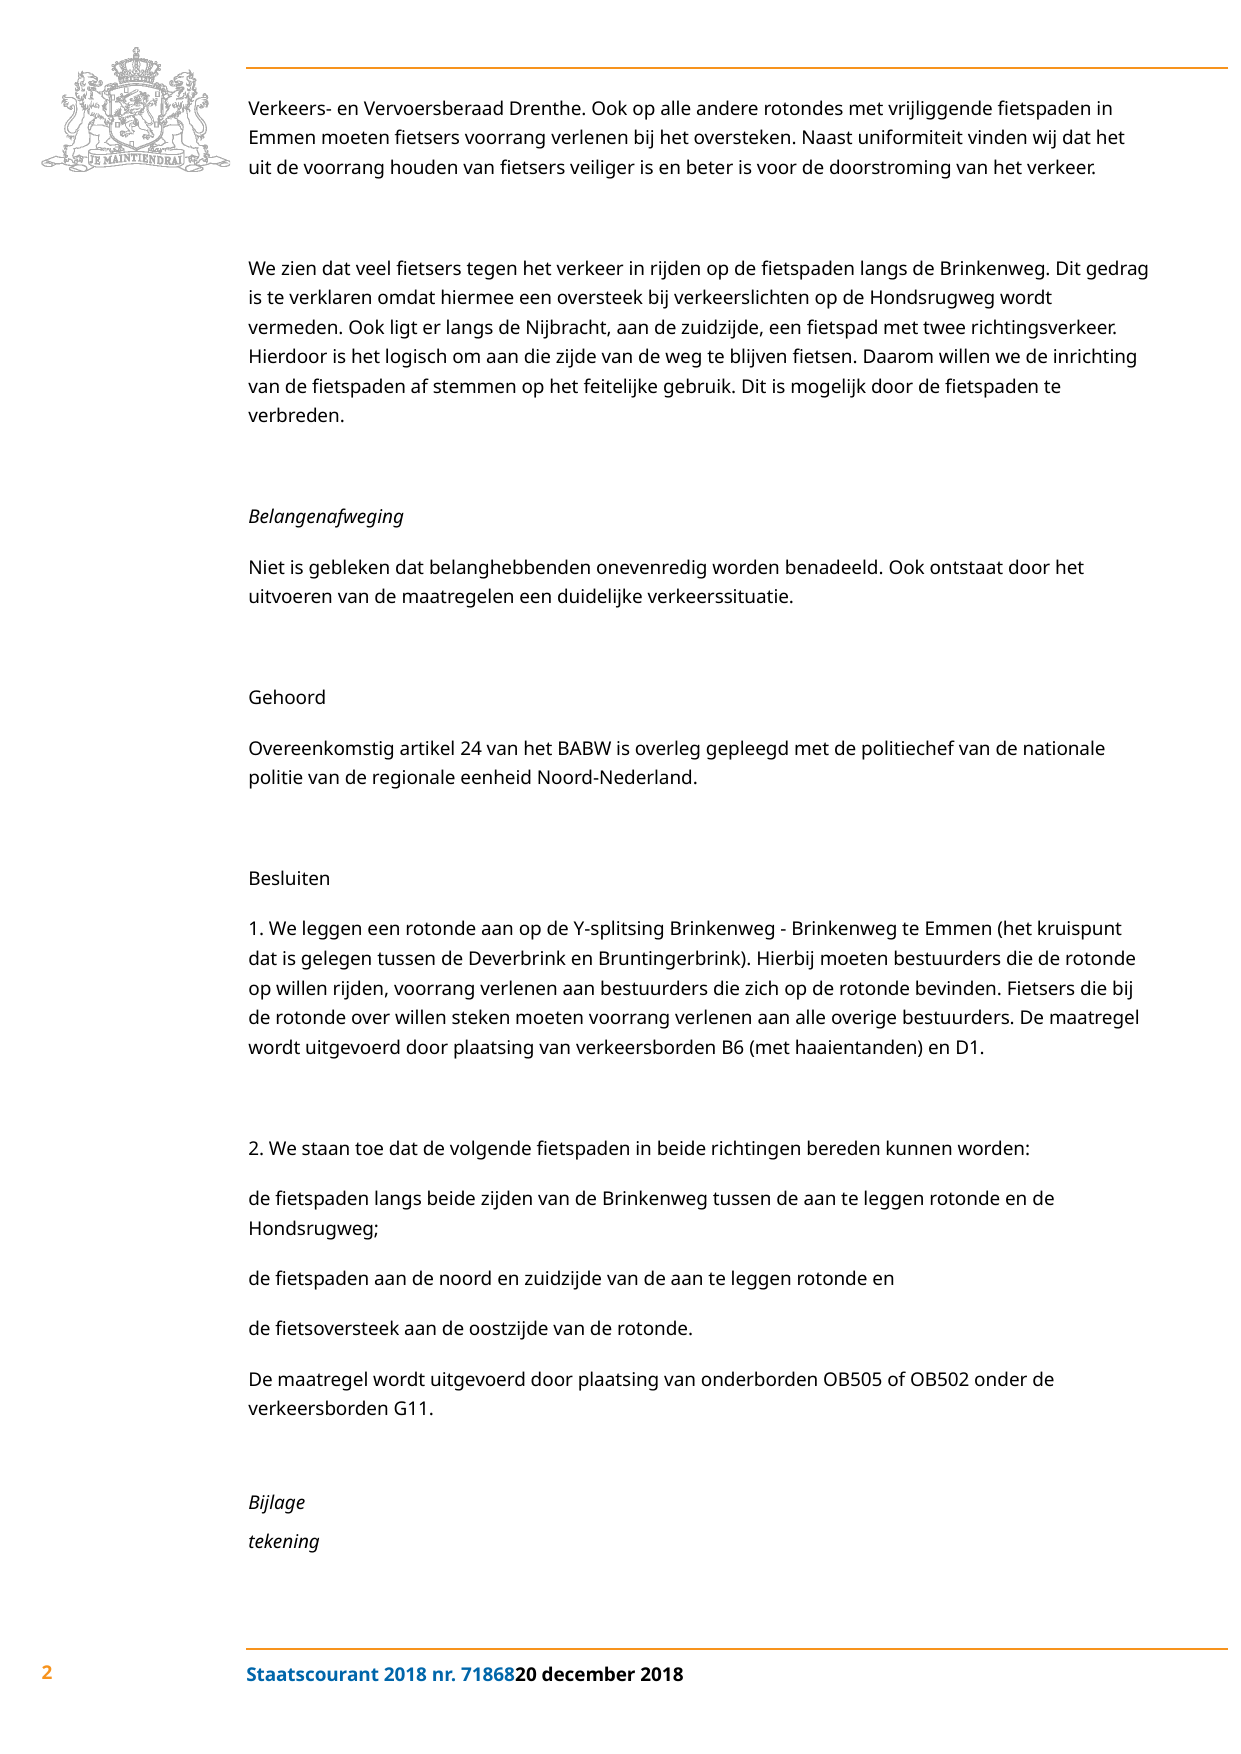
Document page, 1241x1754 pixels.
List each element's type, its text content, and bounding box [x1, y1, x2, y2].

text Verkeers- en Vervoersberaad Drenthe. Ook op alle andere rotondes met vrijliggende fietspaden in Emmen moeten fietsers voorrang verlenen bij het oversteken. Naast uniformiteit vinden wij dat het uit de voorrang houden van fietsers veiliger is en beter is voor de doorstroming van het verkeer. [248, 95, 1152, 180]
text 1. We leggen een rotonde aan op de Y-splitsing Brinkenweg - Brinkenweg te Emmen (het kruispunt dat is gelegen tussen de Deverbrink en Bruntingerbrink). Hierbij moeten bestuurders die de rotonde op willen rijden, voorrang verlenen aan bestuurders die zich op de rotonde bevinden. Fietsers die bij de rotonde over willen steken moeten voorrang verlenen aan alle overige bestuurders. De maatregel wordt uitgevoerd door plaatsing van verkeersborden B6 (met haaientanden) en D1. [248, 916, 1152, 1060]
text Gehoord [248, 684, 1152, 710]
picture [41, 47, 231, 172]
text Bijlage [248, 1489, 1152, 1515]
text Besluiten [248, 865, 1152, 891]
text We zien dat veel fietsers tegen het verkeer in rijden op de fietspaden langs de Brinkenweg. Dit gedrag is te verklaren omdat hiermee een oversteek bij verkeerslichten op de Hondsrugweg wordt vermeden. Ook ligt er langs de Nijbracht, aan de zuidzijde, een fietspad met twee richtingsverkeer. Hierdoor is het logisch om aan die zijde van de weg te blijven fietsen. Daarom willen we de inrichting van de fietspaden af stemmen op het feitelijke gebruik. Dit is mogelijk door de fietspaden te verbreden. [248, 255, 1152, 428]
text 2. We staan toe dat de volgende fietspaden in beide richtingen bereden kunnen worden: [248, 1135, 1152, 1161]
text tekening [248, 1528, 1152, 1554]
text Niet is gebleken dat belanghebbenden onevenredig worden benadeeld. Ook ontstaat door het uitvoeren van de maatregelen een duidelijke verkeerssituatie. [248, 554, 1152, 609]
text Overeenkomstig artikel 24 van het BABW is overleg gepleegd met de politiechef van de nationale politie van de regionale eenheid Noord-Nederland. [248, 735, 1152, 790]
text Belangenafweging [248, 503, 1152, 529]
text de fietspaden langs beide zijden van de Brinkenweg tussen de aan te leggen rotonde en de Hondsrugweg; [248, 1185, 1152, 1241]
text De maatregel wordt uitgevoerd door plaatsing van onderborden OB505 of OB502 onder de verkeersborden G11. [248, 1366, 1152, 1421]
text de fietspaden aan de noord en zuidzijde van de aan te leggen rotonde en [248, 1265, 1152, 1291]
text de fietsoversteek aan de oostzijde van de rotonde. [248, 1316, 1152, 1341]
